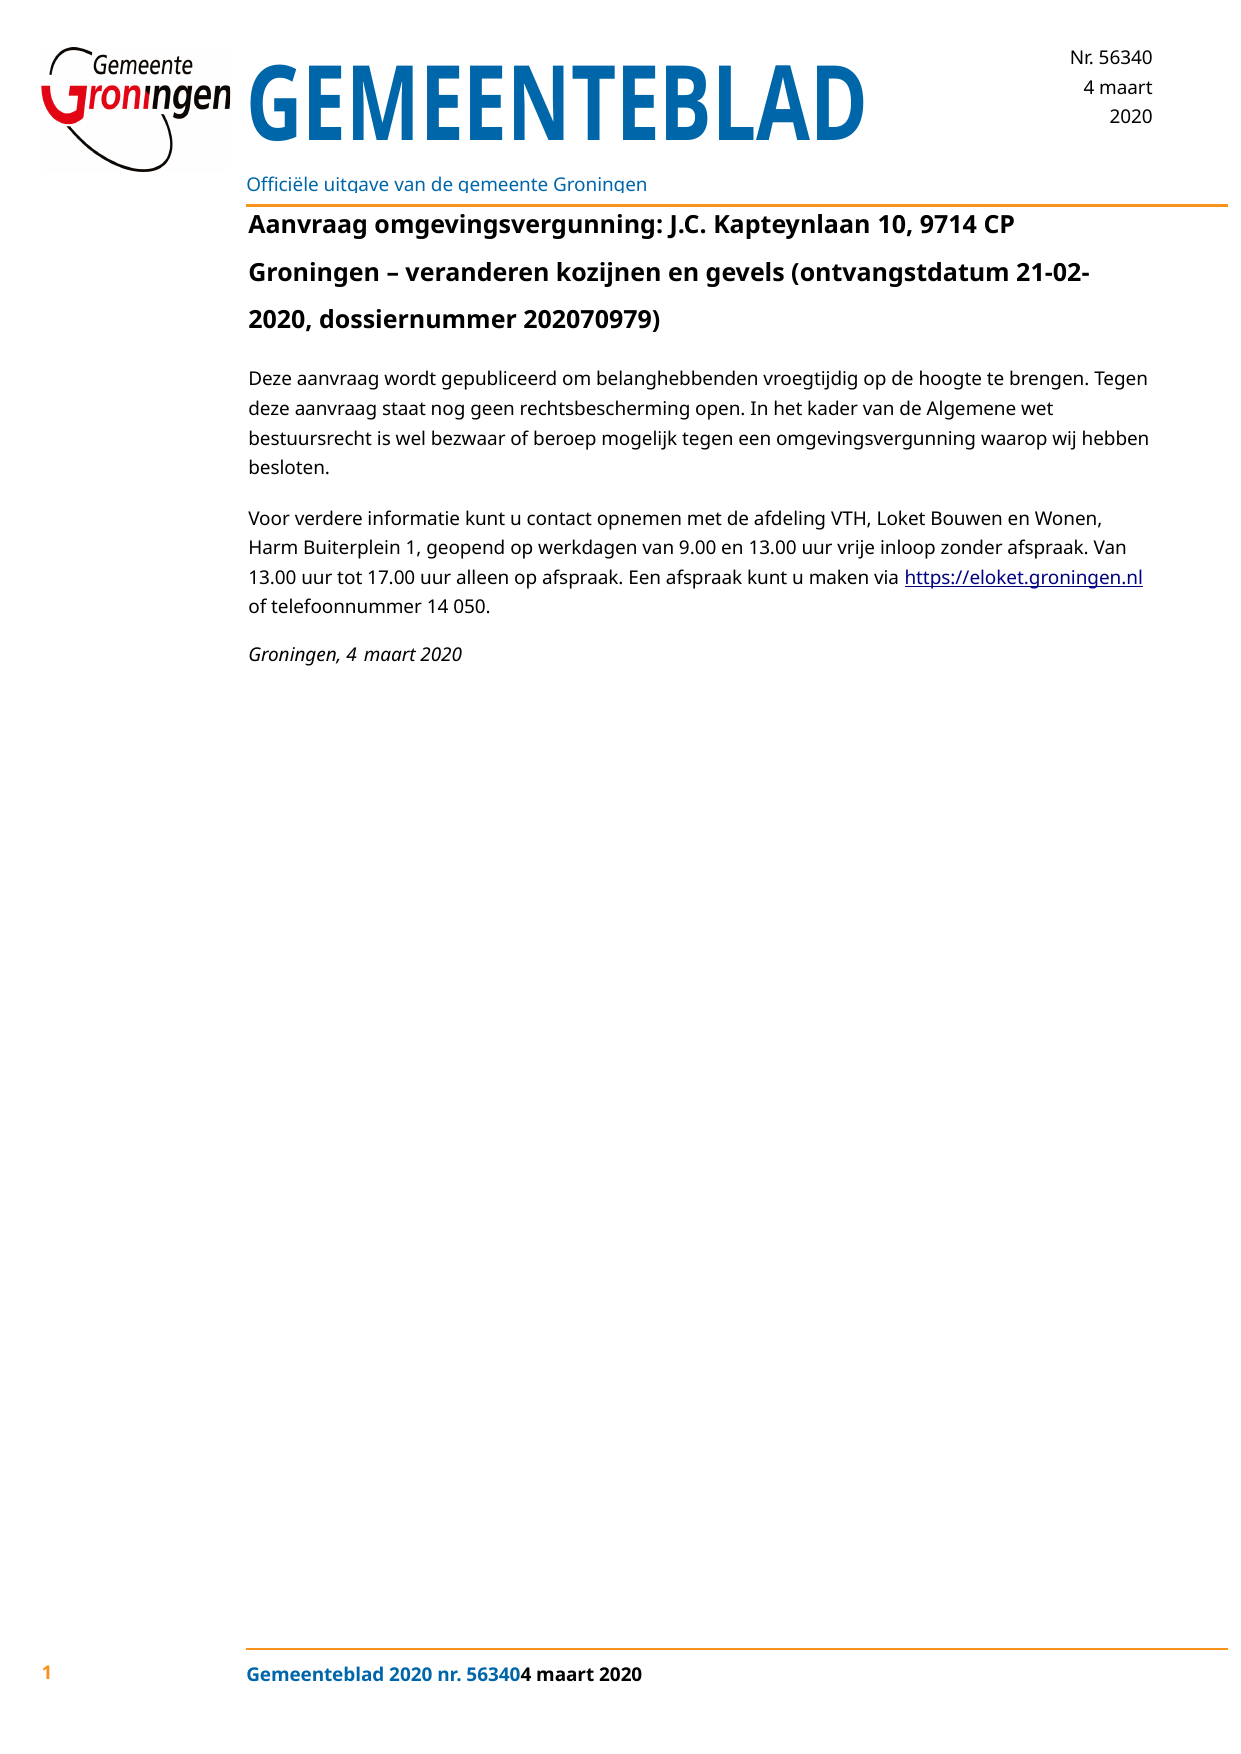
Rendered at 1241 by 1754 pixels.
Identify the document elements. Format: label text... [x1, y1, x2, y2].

text Deze aanvraag wordt gepubliceerd om belanghebbenden vroegtijdig op de hoogte te brengen. Tegen deze aanvraag staat nog geen rechtsbescherming open. In het kader van de Algemene wet bestuursrecht is wel bezwaar of beroep mogelijk tegen een omgevingsvergunning waarop wij hebben besloten. [248, 366, 1152, 480]
text Aanvraag omgevingsvergunning: J.C. Kapteynlaan 10, 9714 CP Groningen – veranderen kozijnen en gevels (ontvangstdatum 21-02-2020, dossiernummer 202070979) [248, 207, 1152, 336]
picture [41, 47, 231, 172]
text Voor verdere informatie kunt u contact opnemen met de afdeling VTH, Loket Bouwen en Wonen, Harm Buiterplein 1, geopend op werkdagen van 9.00 en 13.00 uur vrije inloop zonder afspraak. Van 13.00 uur tot 17.00 uur alleen op afspraak. Een afspraak kunt u maken via https://eloket.groningen.nl of telefoonnummer 14 050. [248, 505, 1152, 619]
text Groningen, 4 maart 2020 [248, 641, 1152, 667]
